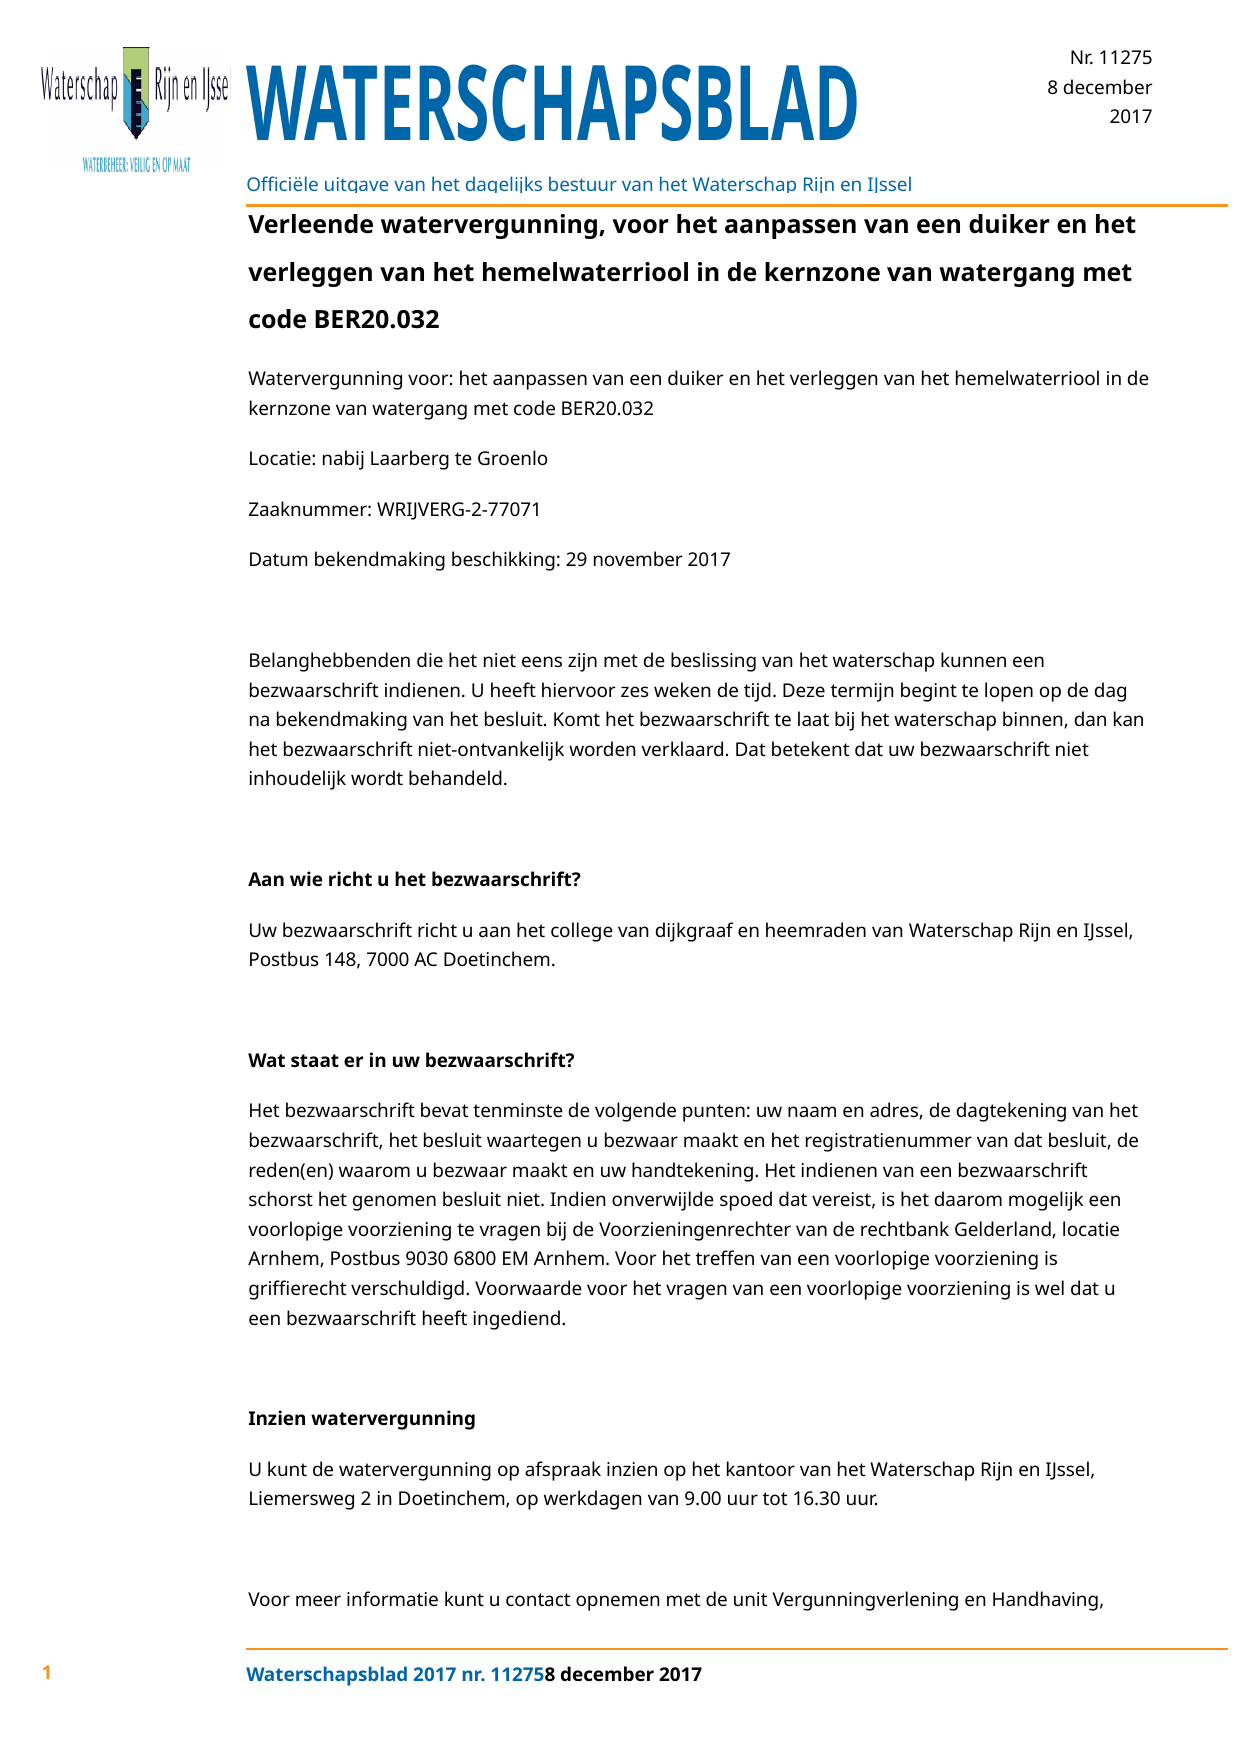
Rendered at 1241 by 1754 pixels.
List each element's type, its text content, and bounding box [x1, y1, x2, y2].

text Uw bezwaarschrift richt u aan het college van dijkgraaf en heemraden van Waterschap Rijn en IJssel, Postbus 148, 7000 AC Doetinchem. [248, 917, 1152, 972]
text Aan wie richt u het bezwaarschrift? [248, 866, 1152, 892]
text U kunt de watervergunning op afspraak inzien op het kantoor van het Waterschap Rijn en IJssel, Liemersweg 2 in Doetinchem, op werkdagen van 9.00 uur tot 16.30 uur. [248, 1456, 1152, 1511]
text Wat staat er in uw bezwaarschrift? [248, 1047, 1152, 1073]
text Zaaknummer: WRIJVERG-2-77071 [248, 496, 1152, 522]
picture [41, 47, 231, 172]
text Het bezwaarschrift bevat tenminste de volgende punten: uw naam en adres, de dagtekening van het bezwaarschrift, het besluit waartegen u bezwaar maakt en het registratienummer van dat besluit, de reden(en) waarom u bezwaar maakt en uw handtekening. Het indienen van een bezwaarschrift schorst het genomen besluit niet. Indien onverwijlde spoed dat vereist, is het daarom mogelijk een voorlopige voorziening te vragen bij de Voorzieningenrechter van de rechtbank Gelderland, locatie Arnhem, Postbus 9030 6800 EM Arnhem. Voor het treffen van een voorlopige voorziening is griffierecht verschuldigd. Voorwaarde voor het vragen van een voorlopige voorziening is wel dat u een bezwaarschrift heeft ingediend. [248, 1098, 1152, 1330]
text Belanghebbenden die het niet eens zijn met de beslissing van het waterschap kunnen een bezwaarschrift indienen. U heeft hiervoor zes weken de tijd. Deze termijn begint te lopen op de dag na bekendmaking van het besluit. Komt het bezwaarschrift te laat bij het waterschap binnen, dan kan het bezwaarschrift niet-ontvankelijk worden verklaard. Dat betekent dat uw bezwaarschrift niet inhoudelijk wordt behandeld. [248, 647, 1152, 791]
text Locatie: nabij Laarberg te Groenlo [248, 446, 1152, 471]
text Inzien watervergunning [248, 1406, 1152, 1431]
text Watervergunning voor: het aanpassen van een duiker en het verleggen van het hemelwaterriool in de kernzone van watergang met code BER20.032 [248, 366, 1152, 421]
text Voor meer informatie kunt u contact opnemen met de unit Vergunningverlening en Handhaving, [248, 1586, 1152, 1612]
text Datum bekendmaking beschikking: 29 november 2017 [248, 546, 1152, 572]
text Verleende watervergunning, voor het aanpassen van een duiker en het verleggen van het hemelwaterriool in de kernzone van watergang met code BER20.032 [248, 207, 1152, 336]
